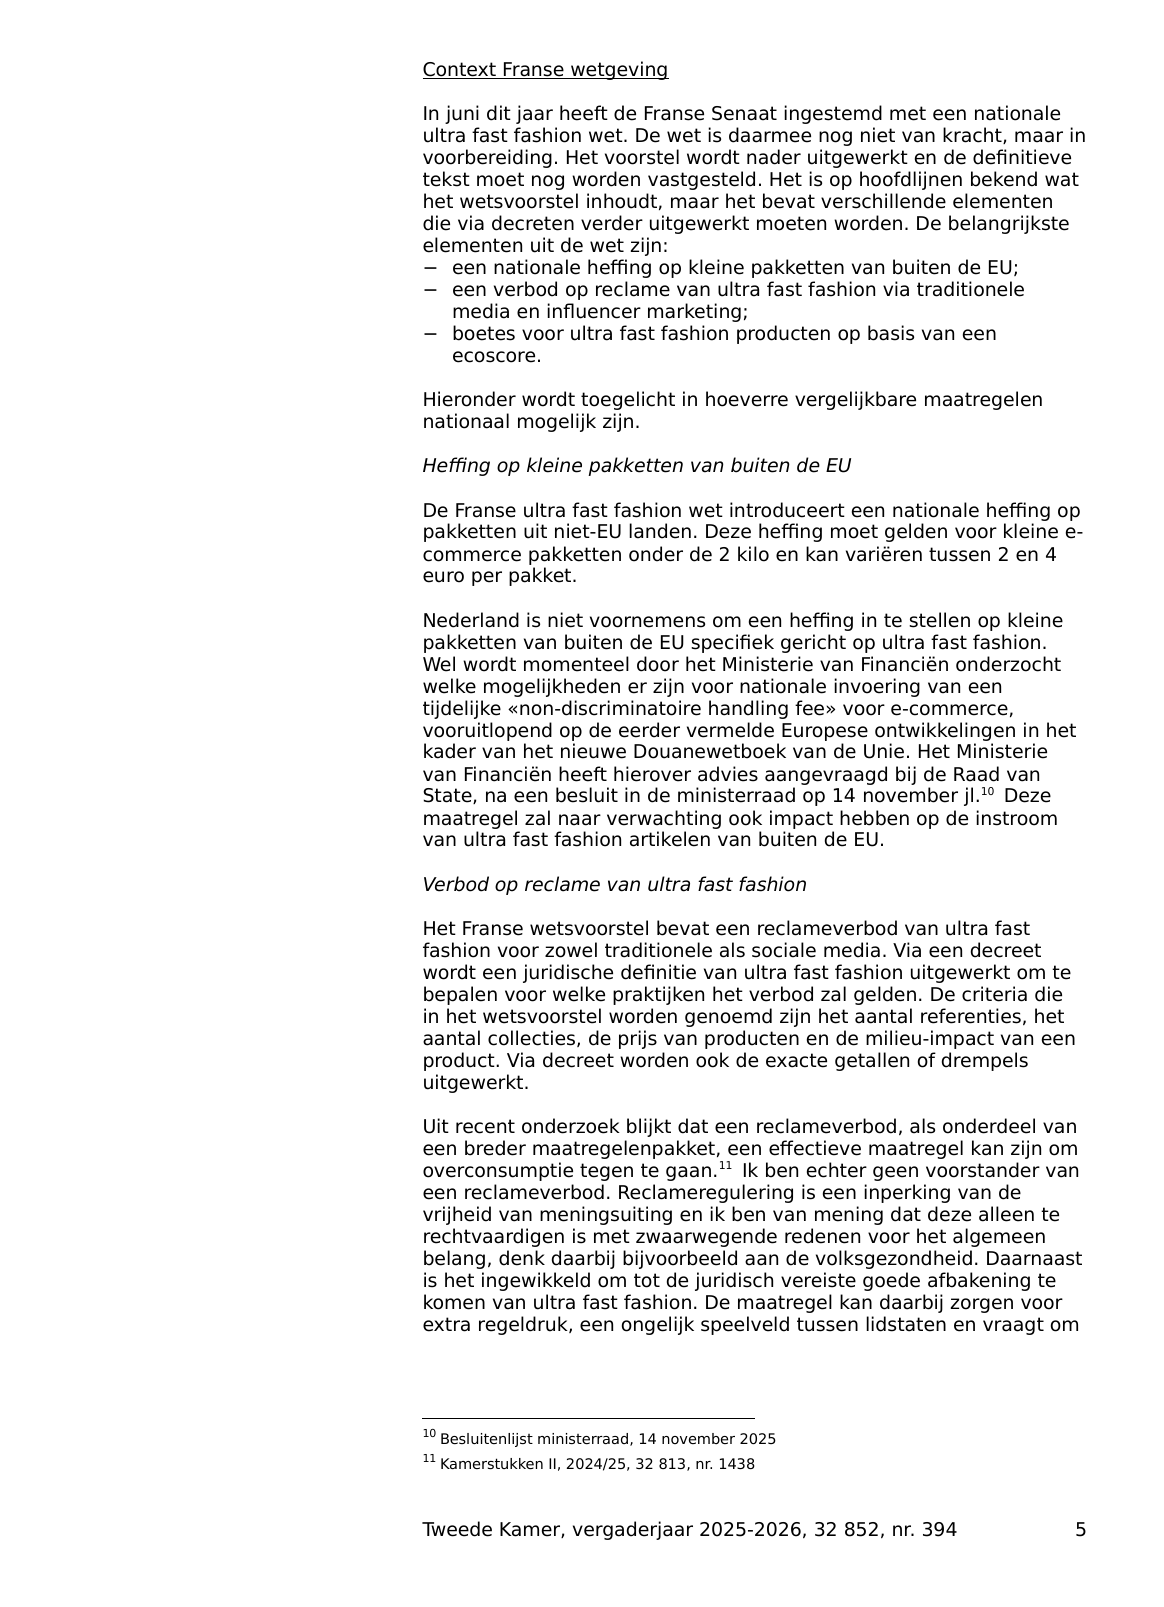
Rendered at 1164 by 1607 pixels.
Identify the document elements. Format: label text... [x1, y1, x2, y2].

text Besluitenlijst ministerraad, 14 november 2025 [422, 1427, 1087, 1449]
text Nederland is niet voornemens om een heffing in te stellen op kleine pakketten van buiten de EU specifiek gericht op ultra fast fashion. Wel wordt momenteel door het Ministerie van Financiën onderzocht welke mogelijkheden er zijn voor nationale invoering van een tijdelijke «non-discriminatoire handling fee» voor e-commerce, vooruitlopend op de eerder vermelde Europese ontwikkelingen in het kader van het nieuwe Douanewetboek van de Unie. Het Ministerie van Financiën heeft hierover advies aangevraagd bij de Raad van State, na een besluit in de ministerraad op 14 november jl. Deze maatregel zal naar verwachting ook impact hebben op de instroom van ultra fast fashion artikelen van buiten de EU. [422, 609, 1087, 851]
text Hieronder wordt toegelicht in hoeverre vergelijkbare maatregelen nationaal mogelijk zijn. [422, 389, 1087, 433]
text De Franse ultra fast fashion wet introduceert een nationale heffing op pakketten uit niet-EU landen. Deze heffing moet gelden voor kleine e-commerce pakketten onder de 2 kilo en kan variëren tussen 2 en 4 euro per pakket. [422, 499, 1087, 587]
text − boetes voor ultra fast fashion producten op basis van een ecoscore. [422, 323, 1087, 367]
text − een verbod op reclame van ultra fast fashion via traditionele media en influencer marketing; [422, 279, 1087, 323]
text Kamerstukken II, 2024/25, 32 813, nr. 1438 [422, 1452, 1087, 1474]
subtitle Verbod op reclame van ultra fast fashion [422, 873, 1087, 896]
subtitle Heffing op kleine pakketten van buiten de EU [422, 455, 1087, 477]
text − een nationale heffing op kleine pakketten van buiten de EU; [422, 257, 1087, 279]
subtitle Context Franse wetgeving [422, 59, 1087, 81]
text In juni dit jaar heeft de Franse Senaat ingestemd met een nationale ultra fast fashion wet. De wet is daarmee nog niet van kracht, maar in voorbereiding. Het voorstel wordt nader uitgewerkt en de definitieve tekst moet nog worden vastgesteld. Het is op hoofdlijnen bekend wat het wetsvoorstel inhoudt, maar het bevat verschillende elementen die via decreten verder uitgewerkt moeten worden. De belangrijkste elementen uit de wet zijn: [422, 103, 1087, 257]
text Het Franse wetsvoorstel bevat een reclameverbod van ultra fast fashion voor zowel traditionele als sociale media. Via een decreet wordt een juridische definitie van ultra fast fashion uitgewerkt om te bepalen voor welke praktijken het verbod zal gelden. De criteria die in het wetsvoorstel worden genoemd zijn het aantal referenties, het aantal collecties, de prijs van producten en de milieu-impact van een product. Via decreet worden ook de exacte getallen of drempels uitgewerkt. [422, 918, 1087, 1093]
text Uit recent onderzoek blijkt dat een reclameverbod, als onderdeel van een breder maatregelenpakket, een effectieve maatregel kan zijn om overconsumptie tegen te gaan. Ik ben echter geen voorstander van een reclameverbod. Reclameregulering is een inperking van de vrijheid van meningsuiting en ik ben van mening dat deze alleen te rechtvaardigen is met zwaarwegende redenen voor het algemeen belang, denk daarbij bijvoorbeeld aan de volksgezondheid. Daarnaast is het ingewikkeld om tot de juridisch vereiste goede afbakening te komen van ultra fast fashion. De maatregel kan daarbij zorgen voor extra regeldruk, een ongelijk speelveld tussen lidstaten en vraagt om [422, 1116, 1087, 1336]
